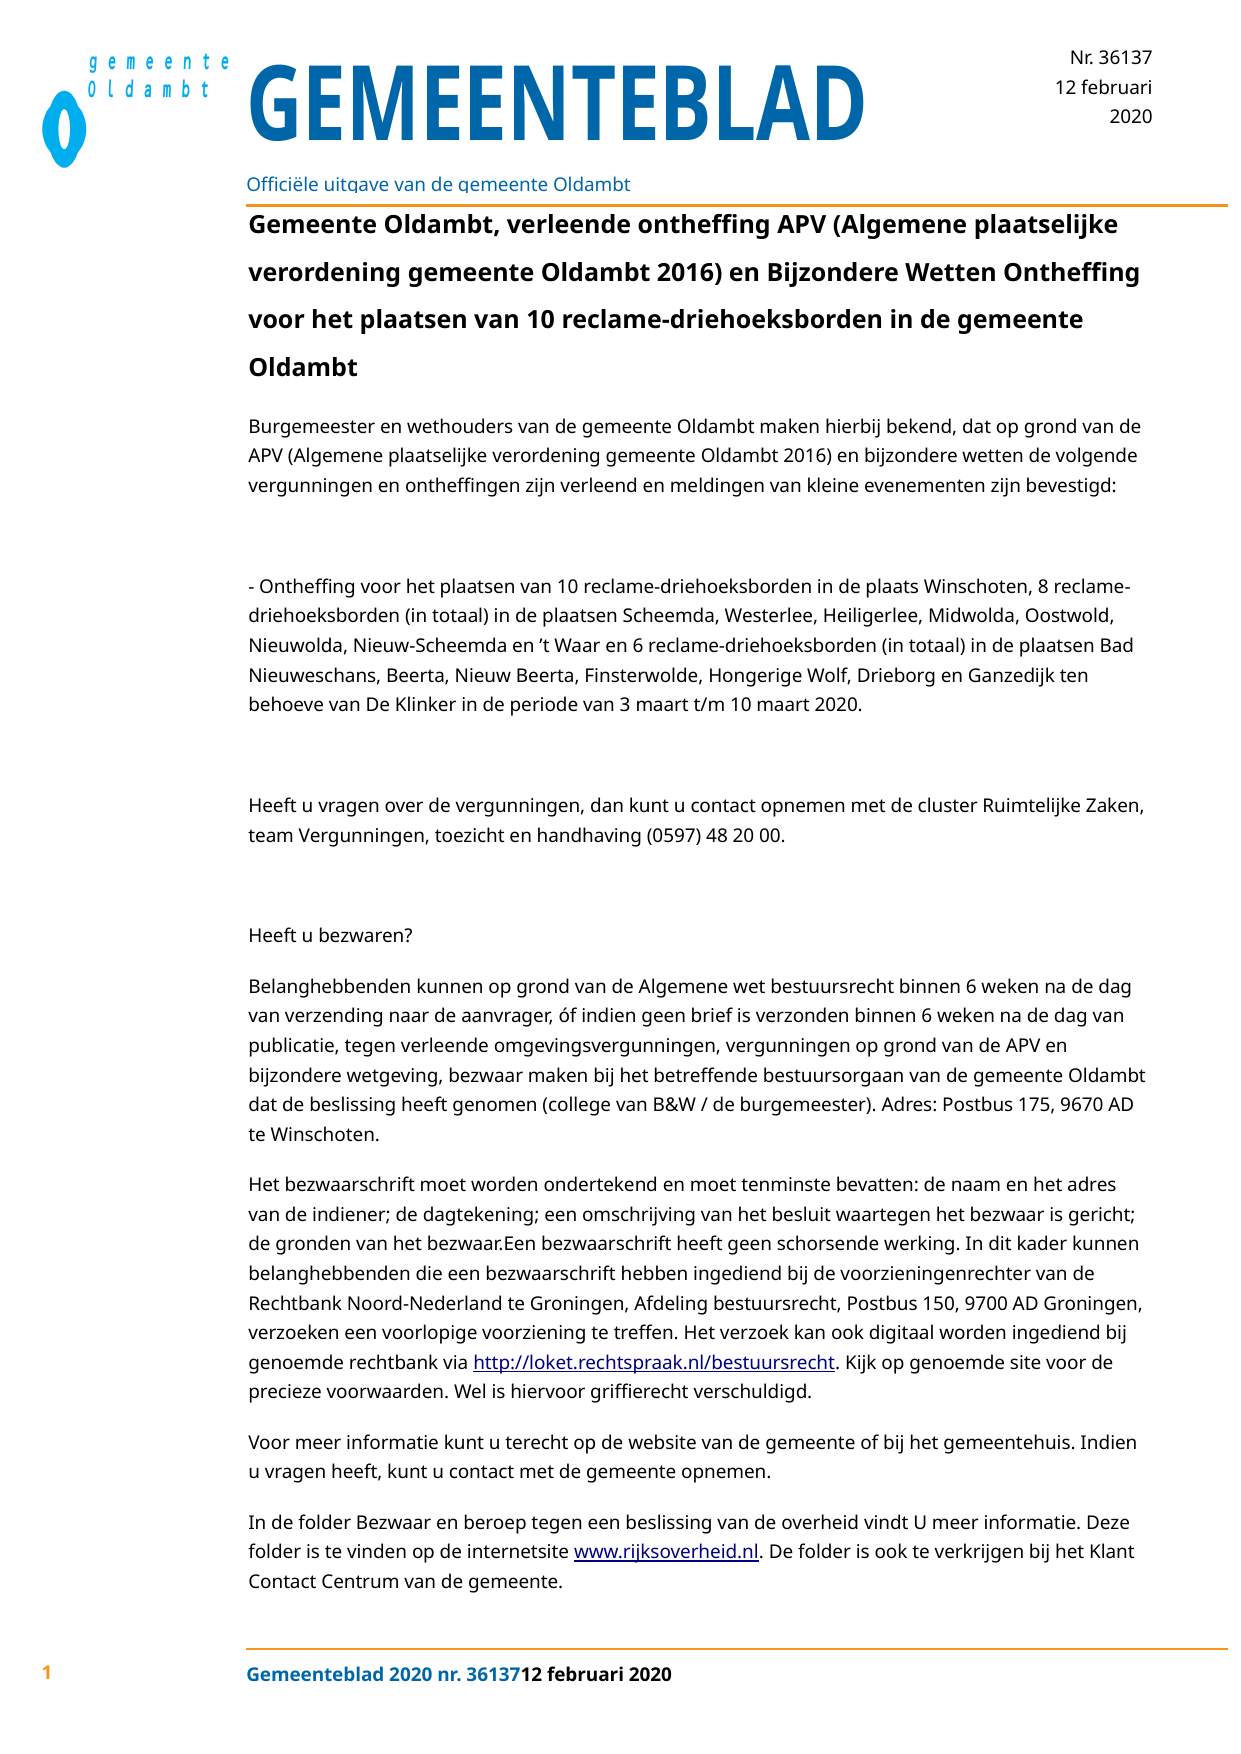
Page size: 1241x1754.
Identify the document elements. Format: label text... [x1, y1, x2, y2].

text Belanghebbenden kunnen op grond van de Algemene wet bestuursrecht binnen 6 weken na de dag van verzending naar de aanvrager, óf indien geen brief is verzonden binnen 6 weken na de dag van publicatie, tegen verleende omgevingsvergunningen, vergunningen op grond van de APV en bijzondere wetgeving, bezwaar maken bij het betreffende bestuursorgaan van de gemeente Oldambt dat de beslissing heeft genomen (college van B&W / de burgemeester). Adres: Postbus 175, 9670 AD te Winschoten. [248, 973, 1152, 1147]
text - Ontheffing voor het plaatsen van 10 reclame-driehoeksborden in de plaats Winschoten, 8 reclame-driehoeksborden (in totaal) in de plaatsen Scheemda, Westerlee, Heiligerlee, Midwolda, Oostwold, Nieuwolda, Nieuw-Scheemda en ’t Waar en 6 reclame-driehoeksborden (in totaal) in de plaatsen Bad Nieuweschans, Beerta, Nieuw Beerta, Finsterwolde, Hongerige Wolf, Drieborg en Ganzedijk ten behoeve van De Klinker in de periode van 3 maart t/m 10 maart 2020. [248, 573, 1152, 717]
text In de folder Bezwaar en beroep tegen een beslissing van de overheid vindt U meer informatie. Deze folder is te vinden op de internetsite www.rijksoverheid.nl. De folder is ook te verkrijgen bij het Klant Contact Centrum van de gemeente. [248, 1509, 1152, 1594]
text Het bezwaarschrift moet worden ondertekend en moet tenminste bevatten: de naam en het adres van de indiener; de dagtekening; een omschrijving van het besluit waartegen het bezwaar is gericht; de gronden van het bezwaar.Een bezwaarschrift heeft geen schorsende werking. In dit kader kunnen belanghebbenden die een bezwaarschrift hebben ingediend bij de voorzieningenrechter van de Rechtbank Noord-Nederland te Groningen, Afdeling bestuursrecht, Postbus 150, 9700 AD Groningen, verzoeken een voorlopige voorziening te treffen. Het verzoek kan ook digitaal worden ingediend bij genoemde rechtbank via http://loket.rechtspraak.nl/bestuursrecht. Kijk op genoemde site voor de precieze voorwaarden. Wel is hiervoor griffierecht verschuldigd. [248, 1171, 1152, 1404]
text Gemeente Oldambt, verleende ontheffing APV (Algemene plaatselijke verordening gemeente Oldambt 2016) en Bijzondere Wetten Ontheffing voor het plaatsen van 10 reclame-driehoeksborden in de gemeente Oldambt [248, 207, 1152, 384]
picture [41, 47, 231, 172]
text Heeft u vragen over de vergunningen, dan kunt u contact opnemen met de cluster Ruimtelijke Zaken, team Vergunningen, toezicht en handhaving (0597) 48 20 00. [248, 792, 1152, 848]
text Voor meer informatie kunt u terecht op de website van de gemeente of bij het gemeentehuis. Indien u vragen heeft, kunt u contact met de gemeente opnemen. [248, 1429, 1152, 1484]
text Heeft u bezwaren? [248, 923, 1152, 948]
text Burgemeester en wethouders van de gemeente Oldambt maken hierbij bekend, dat op grond van de APV (Algemene plaatselijke verordening gemeente Oldambt 2016) en bijzondere wetten de volgende vergunningen en ontheffingen zijn verleend en meldingen van kleine evenementen zijn bevestigd: [248, 413, 1152, 498]
